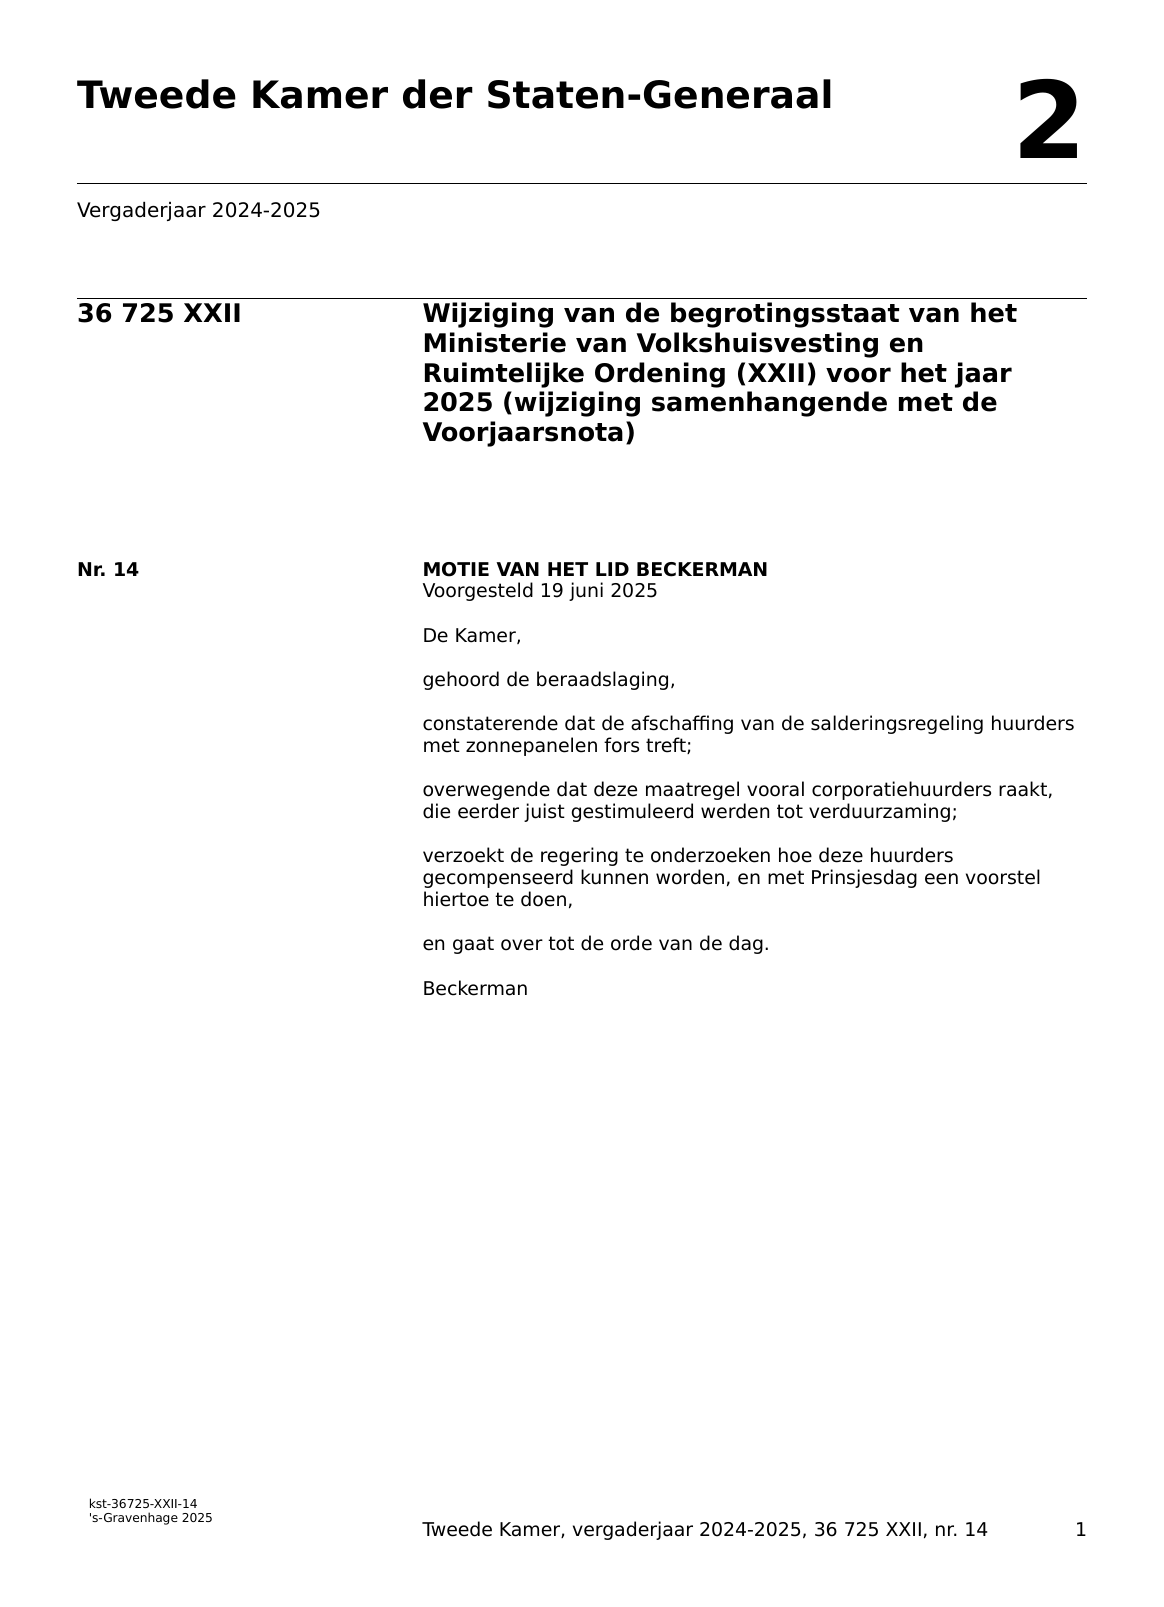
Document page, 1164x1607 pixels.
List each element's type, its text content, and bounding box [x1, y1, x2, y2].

text De Kamer, [422, 624, 1087, 647]
table_header 2 [886, 59, 1087, 183]
text gehoord de beraadslaging, [422, 669, 1087, 691]
text en gaat over tot de orde van de dag. [422, 933, 1087, 955]
subtitle 36 725 XXII Wijziging van de begrotingsstaat van het Ministerie van Volkshuisvesting en Ruimtelijke Ordening (XXII) voor het jaar 2025 (wijziging samenhangende met de Voorjaarsnota) [77, 299, 1087, 447]
subtitle Nr. 14 MOTIE VAN HET LID BECKERMAN [77, 558, 1087, 580]
text overwegende dat deze maatregel vooral corporatiehuurders raakt, die eerder juist gestimuleerd werden tot verduurzaming; [422, 779, 1087, 823]
text kst-36725-XXII-14 [88, 1497, 323, 1511]
text verzoekt de regering te onderzoeken hoe deze huurders gecompenseerd kunnen worden, en met Prinsjesdag een voorstel hiertoe te doen, [422, 845, 1087, 911]
text constaterende dat de afschaffing van de salderingsregeling huurders met zonnepanelen fors treft; [422, 713, 1087, 757]
text 's-Gravenhage 2025 [88, 1511, 323, 1525]
table_cell Vergaderjaar 2024-2025 [77, 184, 1087, 298]
text Voorgesteld 19 juni 2025 [422, 580, 1087, 602]
text Beckerman [422, 977, 1087, 999]
table_header Tweede Kamer der Staten-Generaal [77, 59, 886, 183]
